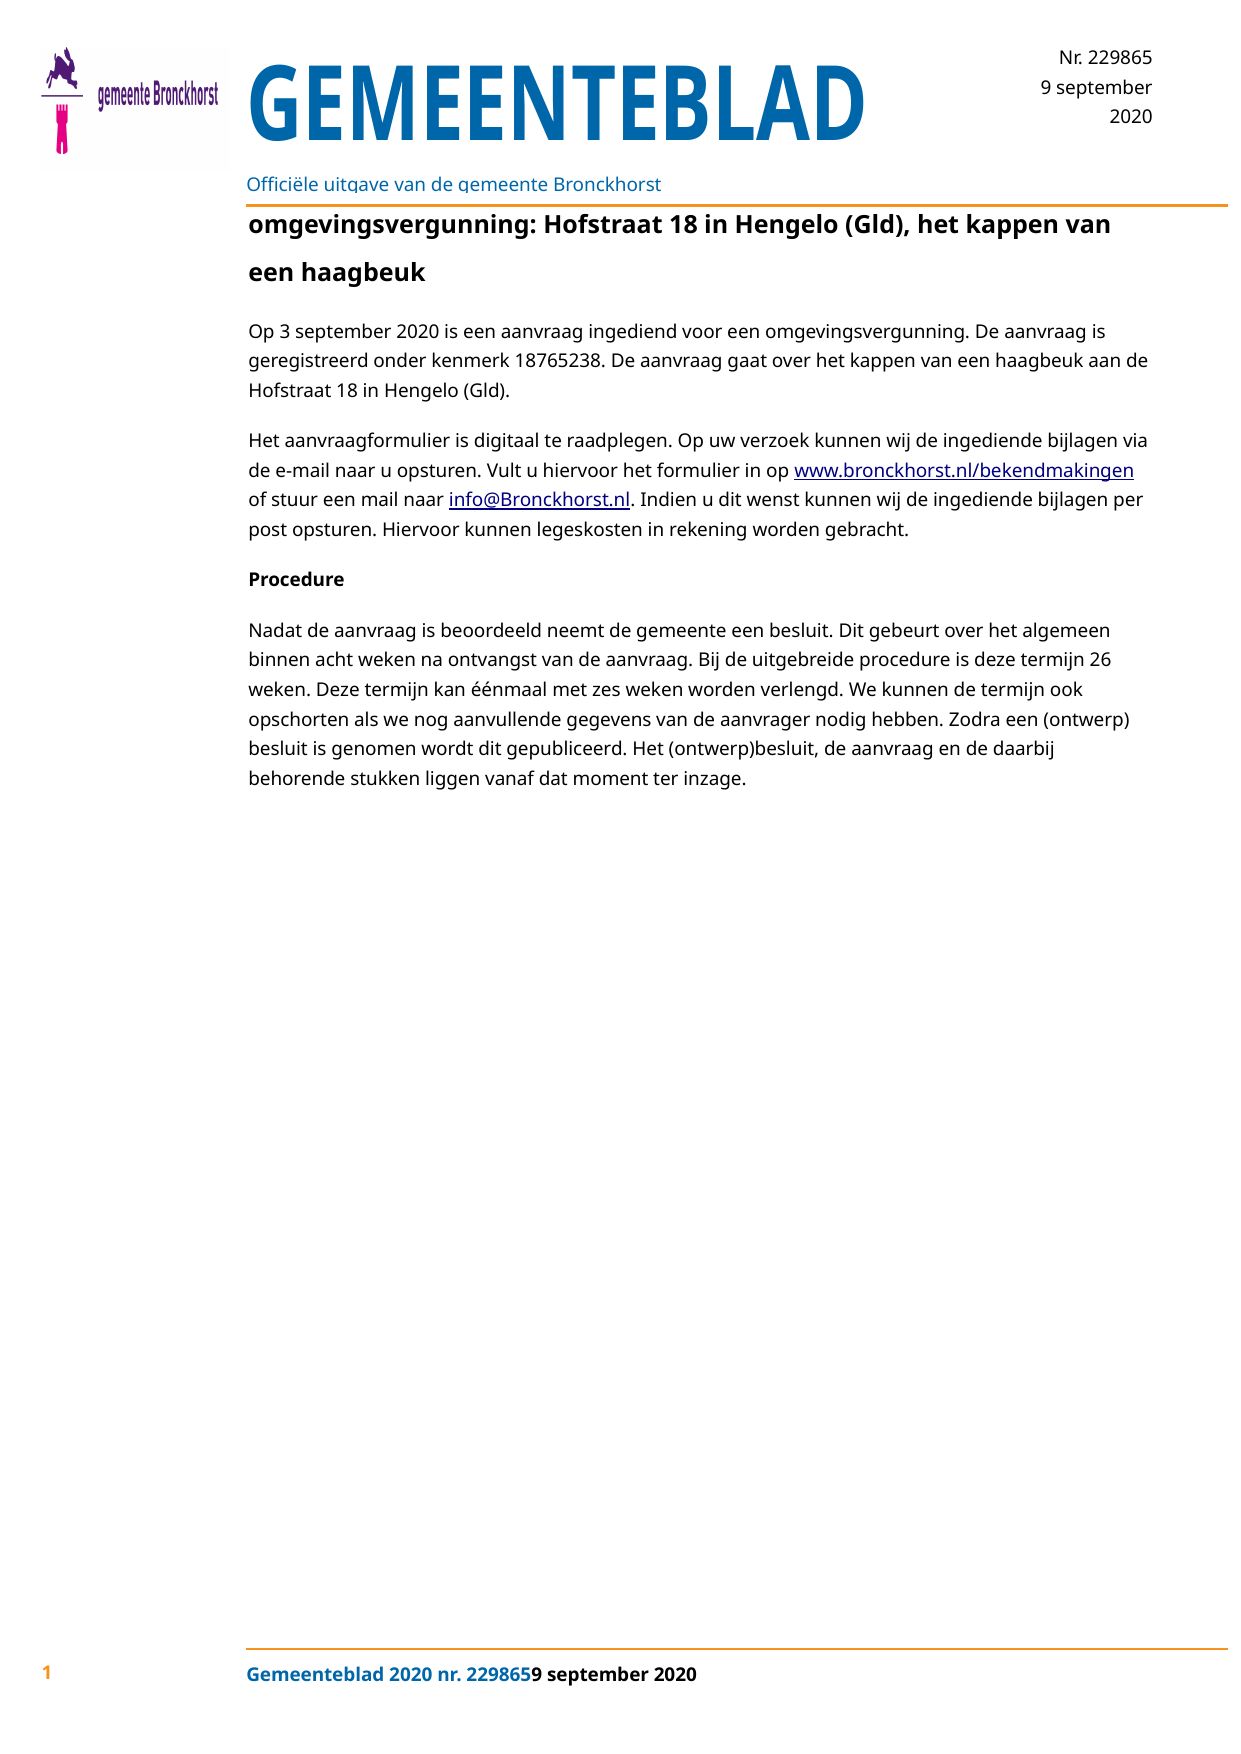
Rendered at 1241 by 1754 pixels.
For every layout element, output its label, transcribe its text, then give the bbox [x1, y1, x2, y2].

text Op 3 september 2020 is een aanvraag ingediend voor een omgevingsvergunning. De aanvraag is geregistreerd onder kenmerk 18765238. De aanvraag gaat over het kappen van een haagbeuk aan de Hofstraat 18 in Hengelo (Gld). [248, 318, 1152, 403]
text omgevingsvergunning: Hofstraat 18 in Hengelo (Gld), het kappen van een haagbeuk [248, 207, 1152, 288]
text Procedure [248, 567, 1152, 592]
picture [41, 47, 231, 172]
text Nadat de aanvraag is beoordeeld neemt de gemeente een besluit. Dit gebeurt over het algemeen binnen acht weken na ontvangst van de aanvraag. Bij de uitgebreide procedure is deze termijn 26 weken. Deze termijn kan éénmaal met zes weken worden verlengd. We kunnen de termijn ook opschorten als we nog aanvullende gegevens van de aanvrager nodig hebben. Zodra een (ontwerp) besluit is genomen wordt dit gepubliceerd. Het (ontwerp)besluit, de aanvraag en de daarbij behorende stukken liggen vanaf dat moment ter inzage. [248, 617, 1152, 791]
text Het aanvraagformulier is digitaal te raadplegen. Op uw verzoek kunnen wij de ingediende bijlagen via de e-mail naar u opsturen. Vult u hiervoor het formulier in op www.bronckhorst.nl/bekendmakingen of stuur een mail naar info@Bronckhorst.nl. Indien u dit wenst kunnen wij de ingediende bijlagen per post opsturen. Hiervoor kunnen legeskosten in rekening worden gebracht. [248, 427, 1152, 542]
